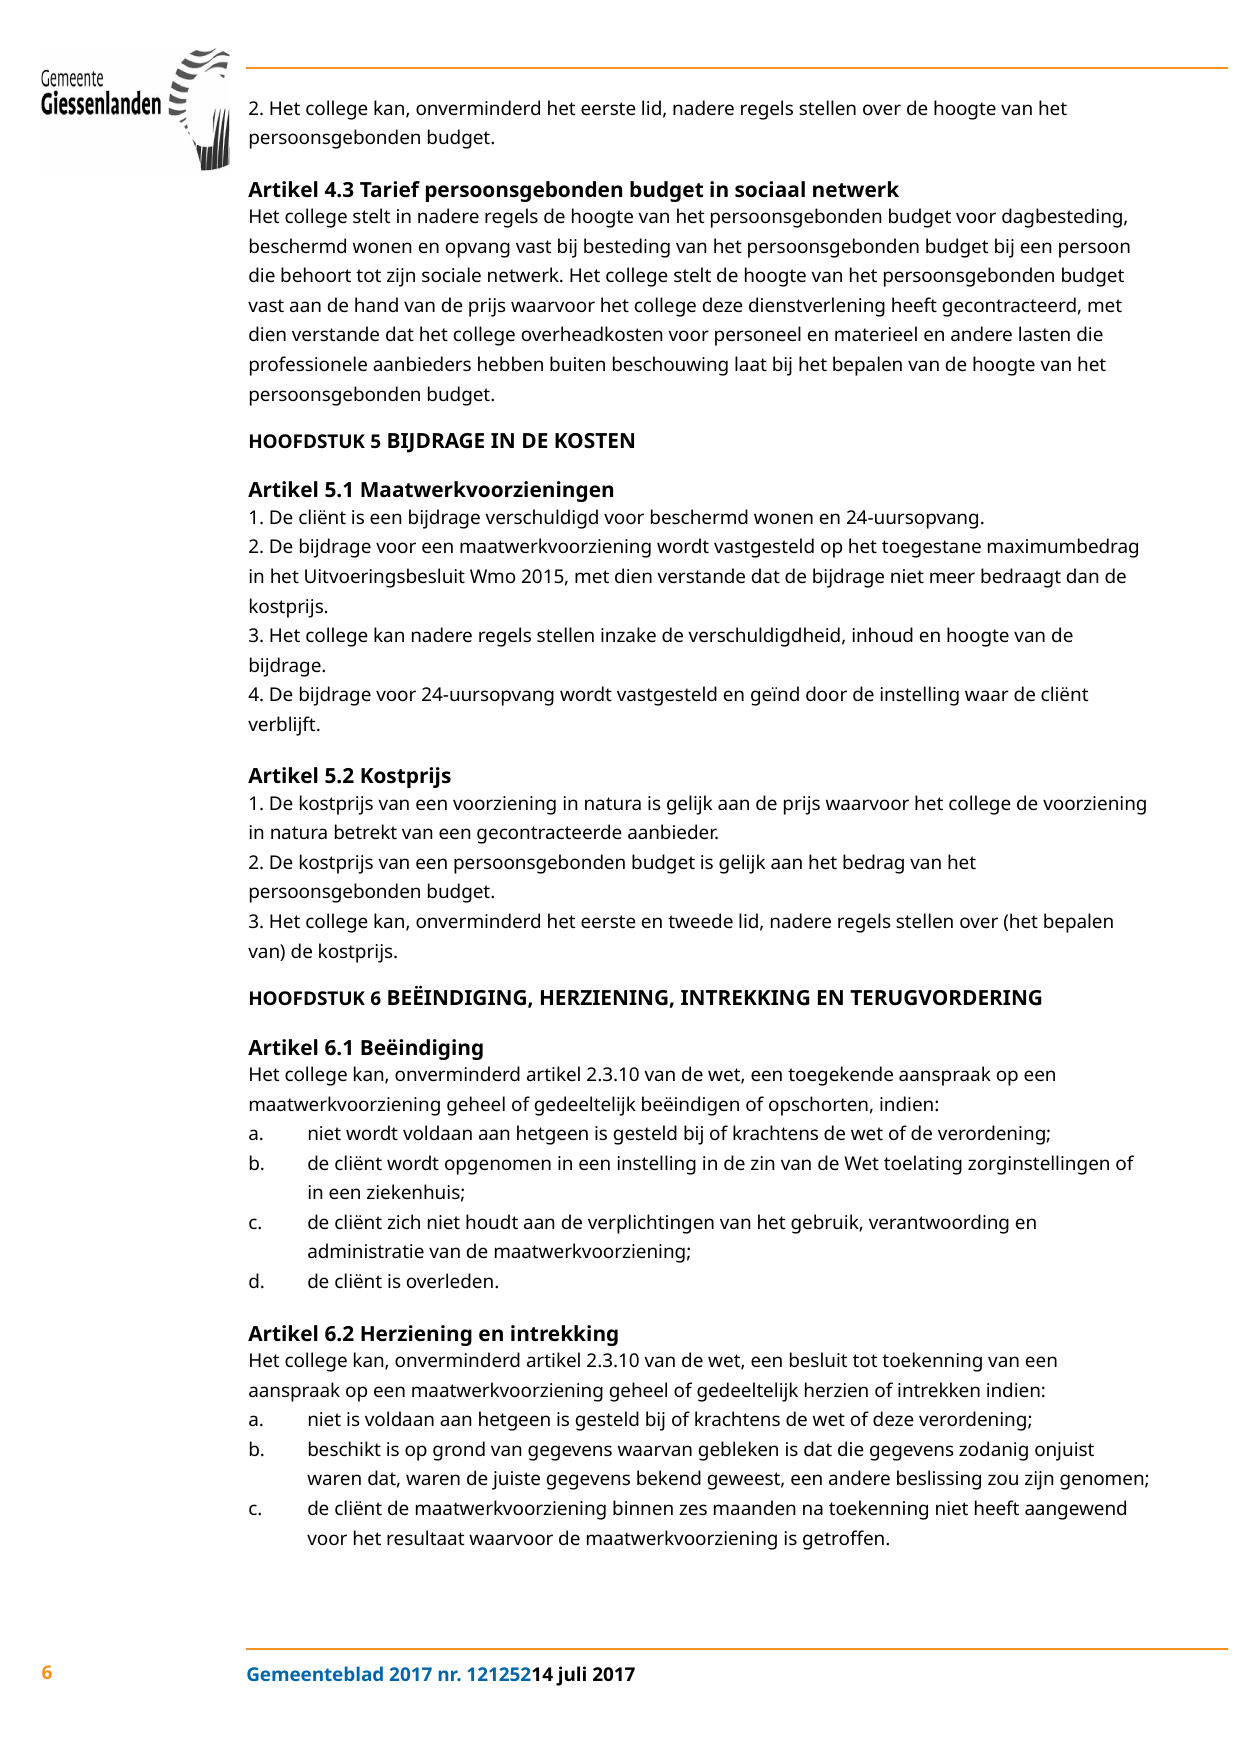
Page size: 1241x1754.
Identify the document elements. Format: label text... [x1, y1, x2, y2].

text Het college kan, onverminderd artikel 2.3.10 van de wet, een toegekende aanspraak op een maatwerkvoorziening geheel of gedeeltelijk beëindigen of opschorten, indien: [248, 1061, 1152, 1117]
text Artikel 5.1 Maatwerkvoorzieningen [248, 476, 1152, 504]
text 3. Het college kan nadere regels stellen inzake de verschuldigdheid, inhoud en hoogte van de bijdrage. [248, 622, 1152, 678]
list de cliënt zich niet houdt aan de verplichtingen van het gebruik, verantwoording en administratie van de maatwerkvoorziening; [248, 1209, 1152, 1264]
text 1. De cliënt is een bijdrage verschuldigd voor beschermd wonen en 24-uursopvang. [248, 504, 1152, 530]
text Artikel 5.2 Kostprijs [248, 762, 1152, 790]
list de cliënt is overleden. [248, 1268, 1152, 1294]
text 2. De bijdrage voor een maatwerkvoorziening wordt vastgesteld op het toegestane maximumbedrag in het Uitvoeringsbesluit Wmo 2015, met dien verstande dat de bijdrage niet meer bedraagt dan de kostprijs. [248, 534, 1152, 618]
text Artikel 6.2 Herziening en intrekking [248, 1319, 1152, 1347]
text 1. De kostprijs van een voorziening in natura is gelijk aan de prijs waarvoor het college de voorziening in natura betrekt van een gecontracteerde aanbieder. [248, 790, 1152, 845]
text 3. Het college kan, onverminderd het eerste en tweede lid, nadere regels stellen over (het bepalen van) de kostprijs. [248, 908, 1152, 964]
list de cliënt wordt opgenomen in een instelling in de zin van de Wet toelating zorginstellingen of in een ziekenhuis; [248, 1150, 1152, 1205]
text 2. De kostprijs van een persoonsgebonden budget is gelijk aan het bedrag van het persoonsgebonden budget. [248, 849, 1152, 904]
text HOOFDSTUK 6 BEËINDIGING, HERZIENING, INTREKKING EN TERUGVORDERING [248, 983, 1152, 1012]
list niet is voldaan aan hetgeen is gesteld bij of krachtens de wet of deze verordening; [248, 1406, 1152, 1432]
text 4. De bijdrage voor 24-uursopvang wordt vastgesteld en geïnd door de instelling waar de cliënt verblijft. [248, 682, 1152, 737]
list niet wordt voldaan aan hetgeen is gesteld bij of krachtens de wet of de verordening; [248, 1120, 1152, 1146]
list de cliënt de maatwerkvoorziening binnen zes maanden na toekenning niet heeft aangewend voor het resultaat waarvoor de maatwerkvoorziening is getroffen. [248, 1495, 1152, 1550]
text 2. Het college kan, onverminderd het eerste lid, nadere regels stellen over de hoogte van het persoonsgebonden budget. [248, 95, 1152, 150]
text Artikel 4.3 Tarief persoonsgebonden budget in sociaal netwerk [248, 175, 1152, 203]
text Het college kan, onverminderd artikel 2.3.10 van de wet, een besluit tot toekenning van een aanspraak op een maatwerkvoorziening geheel of gedeeltelijk herzien of intrekken indien: [248, 1347, 1152, 1402]
text HOOFDSTUK 5 BIJDRAGE IN DE KOSTEN [248, 426, 1152, 455]
picture [41, 47, 231, 172]
list beschikt is op grond van gegevens waarvan gebleken is dat die gegevens zodanig onjuist waren dat, waren de juiste gegevens bekend geweest, een andere beslissing zou zijn genomen; [248, 1436, 1152, 1491]
text Het college stelt in nadere regels de hoogte van het persoonsgebonden budget voor dagbesteding, beschermd wonen en opvang vast bij besteding van het persoonsgebonden budget bij een persoon die behoort tot zijn sociale netwerk. Het college stelt de hoogte van het persoonsgebonden budget vast aan de hand van de prijs waarvoor het college deze dienstverlening heeft gecontracteerd, met dien verstande dat het college overheadkosten voor personeel en materieel en andere lasten die professionele aanbieders hebben buiten beschouwing laat bij het bepalen van de hoogte van het persoonsgebonden budget. [248, 203, 1152, 406]
text Artikel 6.1 Beëindiging [248, 1033, 1152, 1061]
